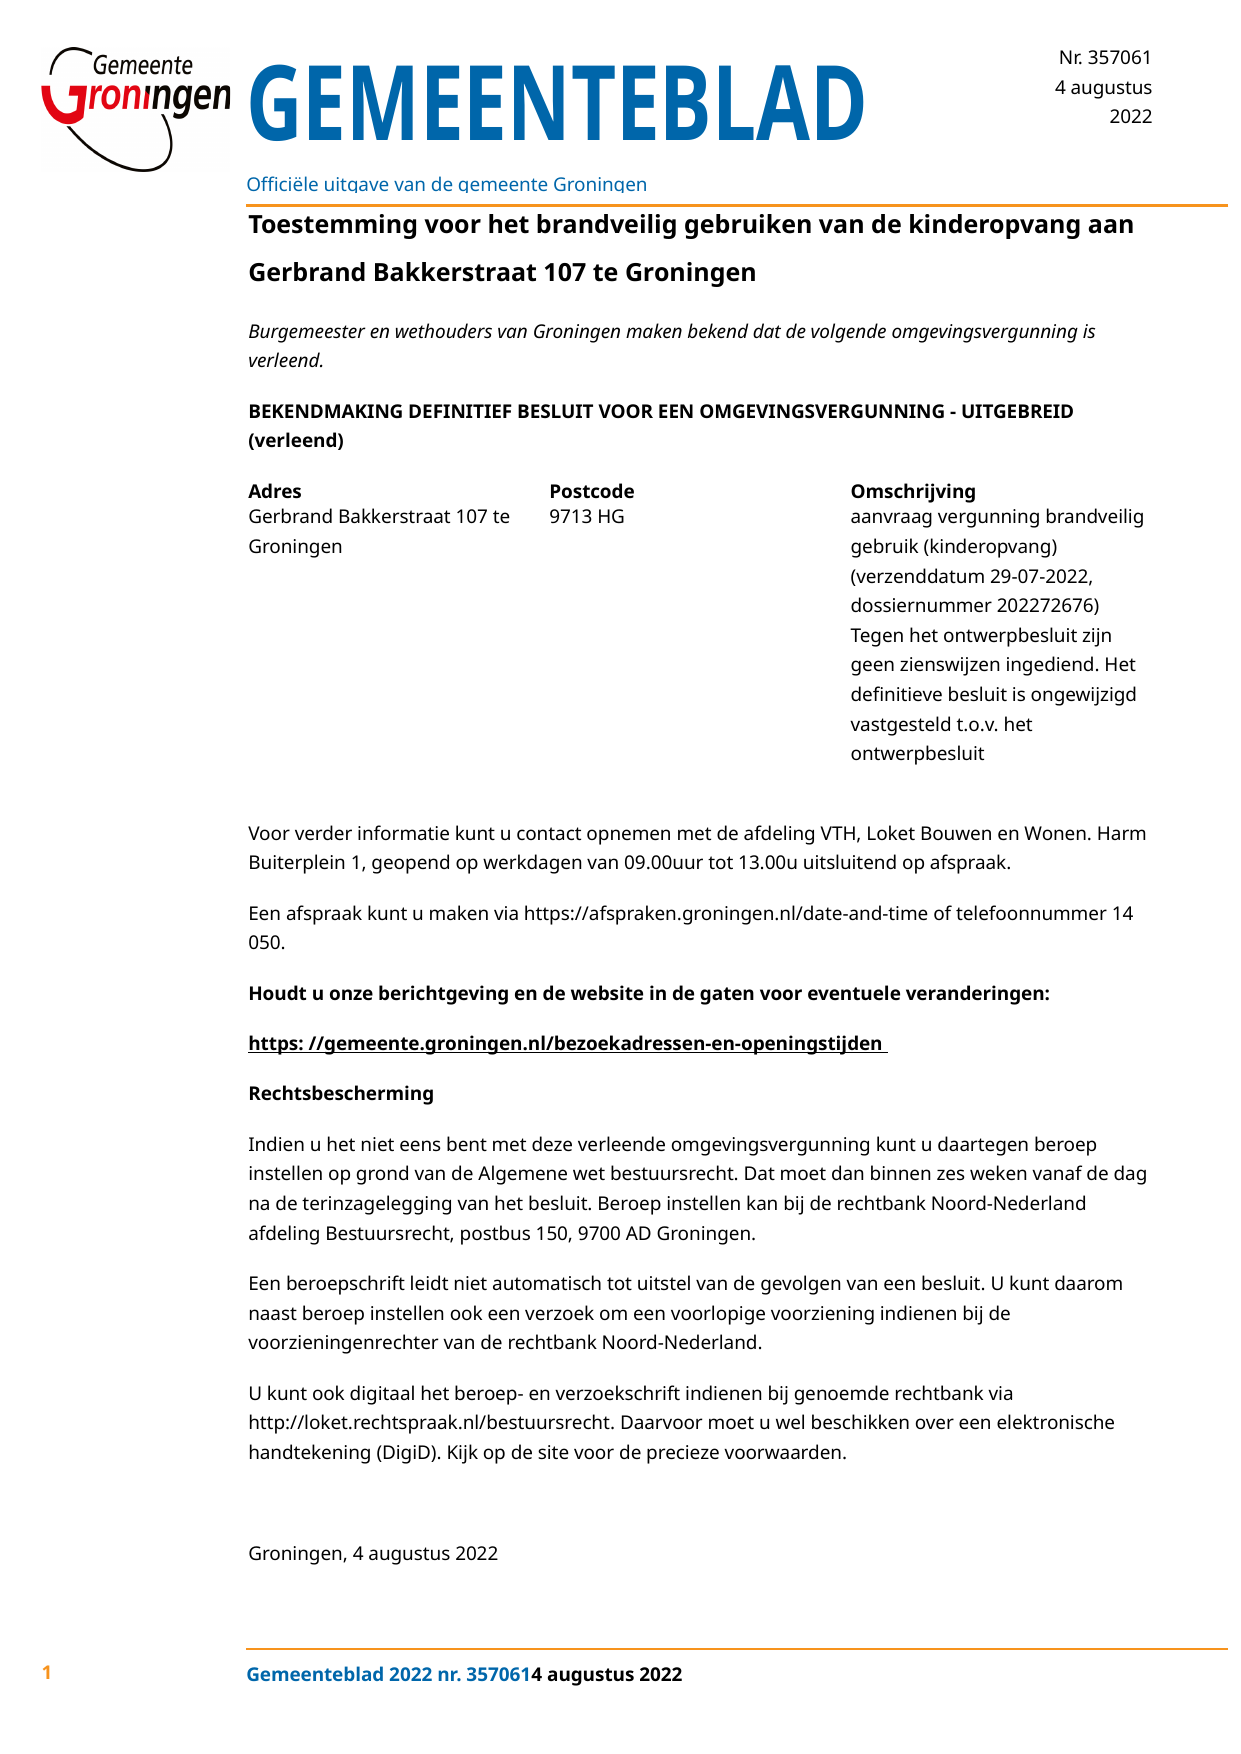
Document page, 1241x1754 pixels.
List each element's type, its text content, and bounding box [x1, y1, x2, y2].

table_header Omschrijving [850, 478, 1152, 504]
picture [41, 47, 231, 172]
text Toestemming voor het brandveilig gebruiken van de kinderopvang aan Gerbrand Bakkerstraat 107 te Groningen [248, 207, 1152, 288]
text Rechtsbescherming [248, 1081, 1152, 1106]
text U kunt ook digitaal het beroep- en verzoekschrift indienen bij genoemde rechtbank via http://loket.rechtspraak.nl/bestuursrecht. Daarvoor moet u wel beschikken over een elektronische handtekening (DigiD). Kijk op de site voor de precieze voorwaarden. [248, 1380, 1152, 1465]
table_cell 9713 HG [549, 504, 850, 766]
text Houdt u onze berichtgeving en de website in de gaten voor eventuele veranderingen: [248, 980, 1152, 1006]
text BEKENDMAKING DEFINITIEF BESLUIT VOOR EEN OMGEVINGSVERGUNNING - UITGEBREID (verleend) [248, 398, 1152, 453]
table_cell aanvraag vergunning brandveilig gebruik (kinderopvang) (verzenddatum 29-07-2022, dossiernummer 202272676) Tegen het ontwerpbesluit zijn geen zienswijzen ingediend. Het definitieve besluit is ongewijzigd vastgesteld t.o.v. het ontwerpbesluit [850, 504, 1152, 766]
text Een beroepschrift leidt niet automatisch tot uitstel van de gevolgen van een besluit. U kunt daarom naast beroep instellen ook een verzoek om een voorlopige voorziening indienen bij de voorzieningenrechter van de rechtbank Noord-Nederland. [248, 1270, 1152, 1355]
text Voor verder informatie kunt u contact opnemen met de afdeling VTH, Loket Bouwen en Wonen. Harm Buiterplein 1, geopend op werkdagen van 09.00uur tot 13.00u uitsluitend op afspraak. [248, 820, 1152, 875]
table_header Postcode [549, 478, 850, 504]
text https: //gemeente.groningen.nl/bezoekadressen-en-openingstijden [248, 1030, 1152, 1056]
table_cell Gerbrand Bakkerstraat 107 te Groningen [248, 504, 549, 766]
text Een afspraak kunt u maken via https://afspraken.groningen.nl/date-and-time of telefoonnummer 14 050. [248, 900, 1152, 955]
text Burgemeester en wethouders van Groningen maken bekend dat de volgende omgevingsvergunning is verleend. [248, 318, 1152, 373]
table_header Adres [248, 478, 549, 504]
text Indien u het niet eens bent met deze verleende omgevingsvergunning kunt u daartegen beroep instellen op grond van de Algemene wet bestuursrecht. Dat moet dan binnen zes weken vanaf de dag na de terinzagelegging van het besluit. Beroep instellen kan bij de rechtbank Noord-Nederland afdeling Bestuursrecht, postbus 150, 9700 AD Groningen. [248, 1131, 1152, 1246]
text Groningen, 4 augustus 2022 [248, 1540, 1152, 1566]
